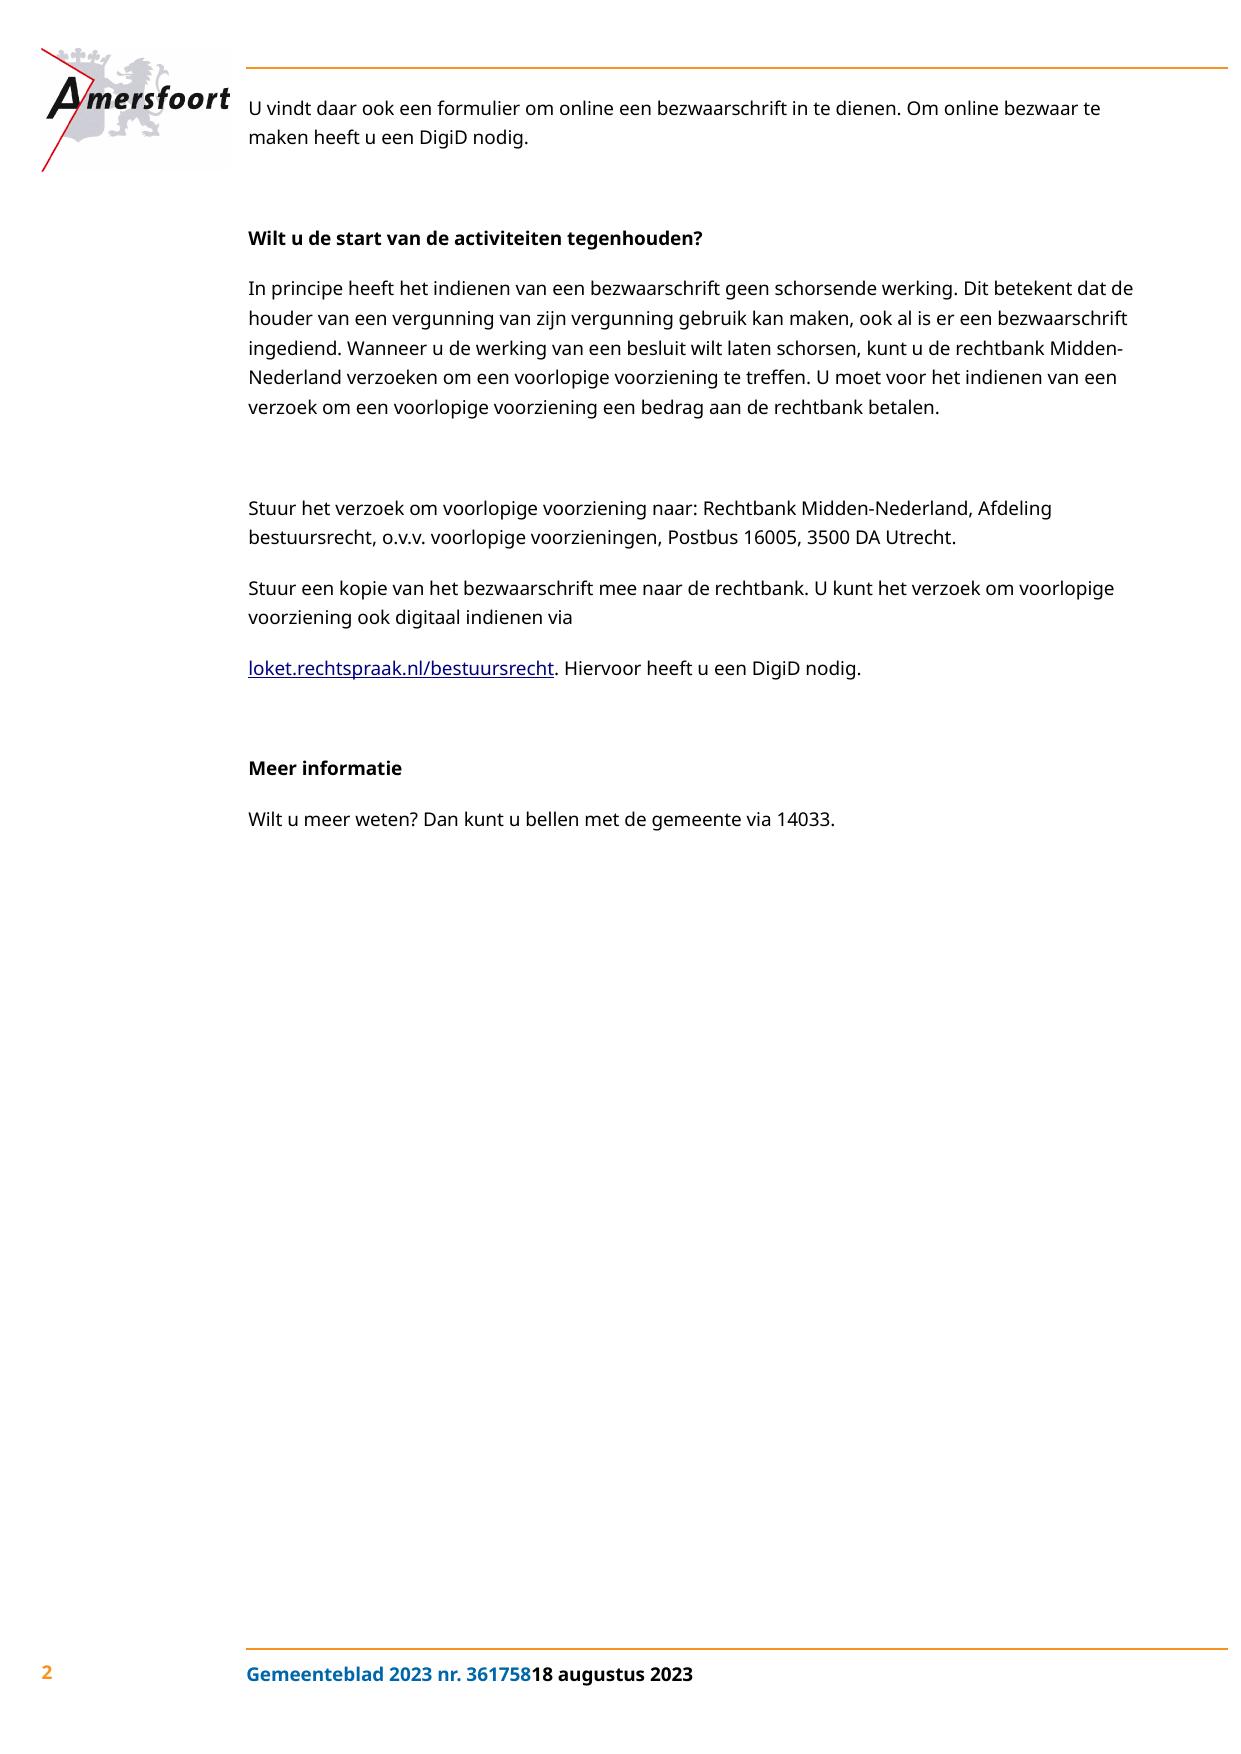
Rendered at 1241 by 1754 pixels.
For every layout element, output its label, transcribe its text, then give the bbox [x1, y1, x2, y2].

text loket.rechtspraak.nl/bestuursrecht. Hiervoor heeft u een DigiD nodig. [248, 655, 1152, 681]
text In principe heeft het indienen van een bezwaarschrift geen schorsende werking. Dit betekent dat de houder van een vergunning van zijn vergunning gebruik kan maken, ook al is er een bezwaarschrift ingediend. Wanneer u de werking van een besluit wilt laten schorsen, kunt u de rechtbank Midden-Nederland verzoeken om een voorlopige voorziening te treffen. U moet voor het indienen van een verzoek om een voorlopige voorziening een bedrag aan de rechtbank betalen. [248, 276, 1152, 420]
text U vindt daar ook een formulier om online een bezwaarschrift in te dienen. Om online bezwaar te maken heeft u een DigiD nodig. [248, 95, 1152, 150]
text Wilt u de start van de activiteiten tegenhouden? [248, 225, 1152, 251]
text Wilt u meer weten? Dan kunt u bellen met de gemeente via 14033. [248, 806, 1152, 832]
picture [41, 47, 231, 172]
text Stuur het verzoek om voorlopige voorziening naar: Rechtbank Midden-Nederland, Afdeling bestuursrecht, o.v.v. voorlopige voorzieningen, Postbus 16005, 3500 DA Utrecht. [248, 495, 1152, 550]
text Meer informatie [248, 756, 1152, 781]
text Stuur een kopie van het bezwaarschrift mee naar de rechtbank. U kunt het verzoek om voorlopige voorziening ook digitaal indienen via [248, 575, 1152, 630]
